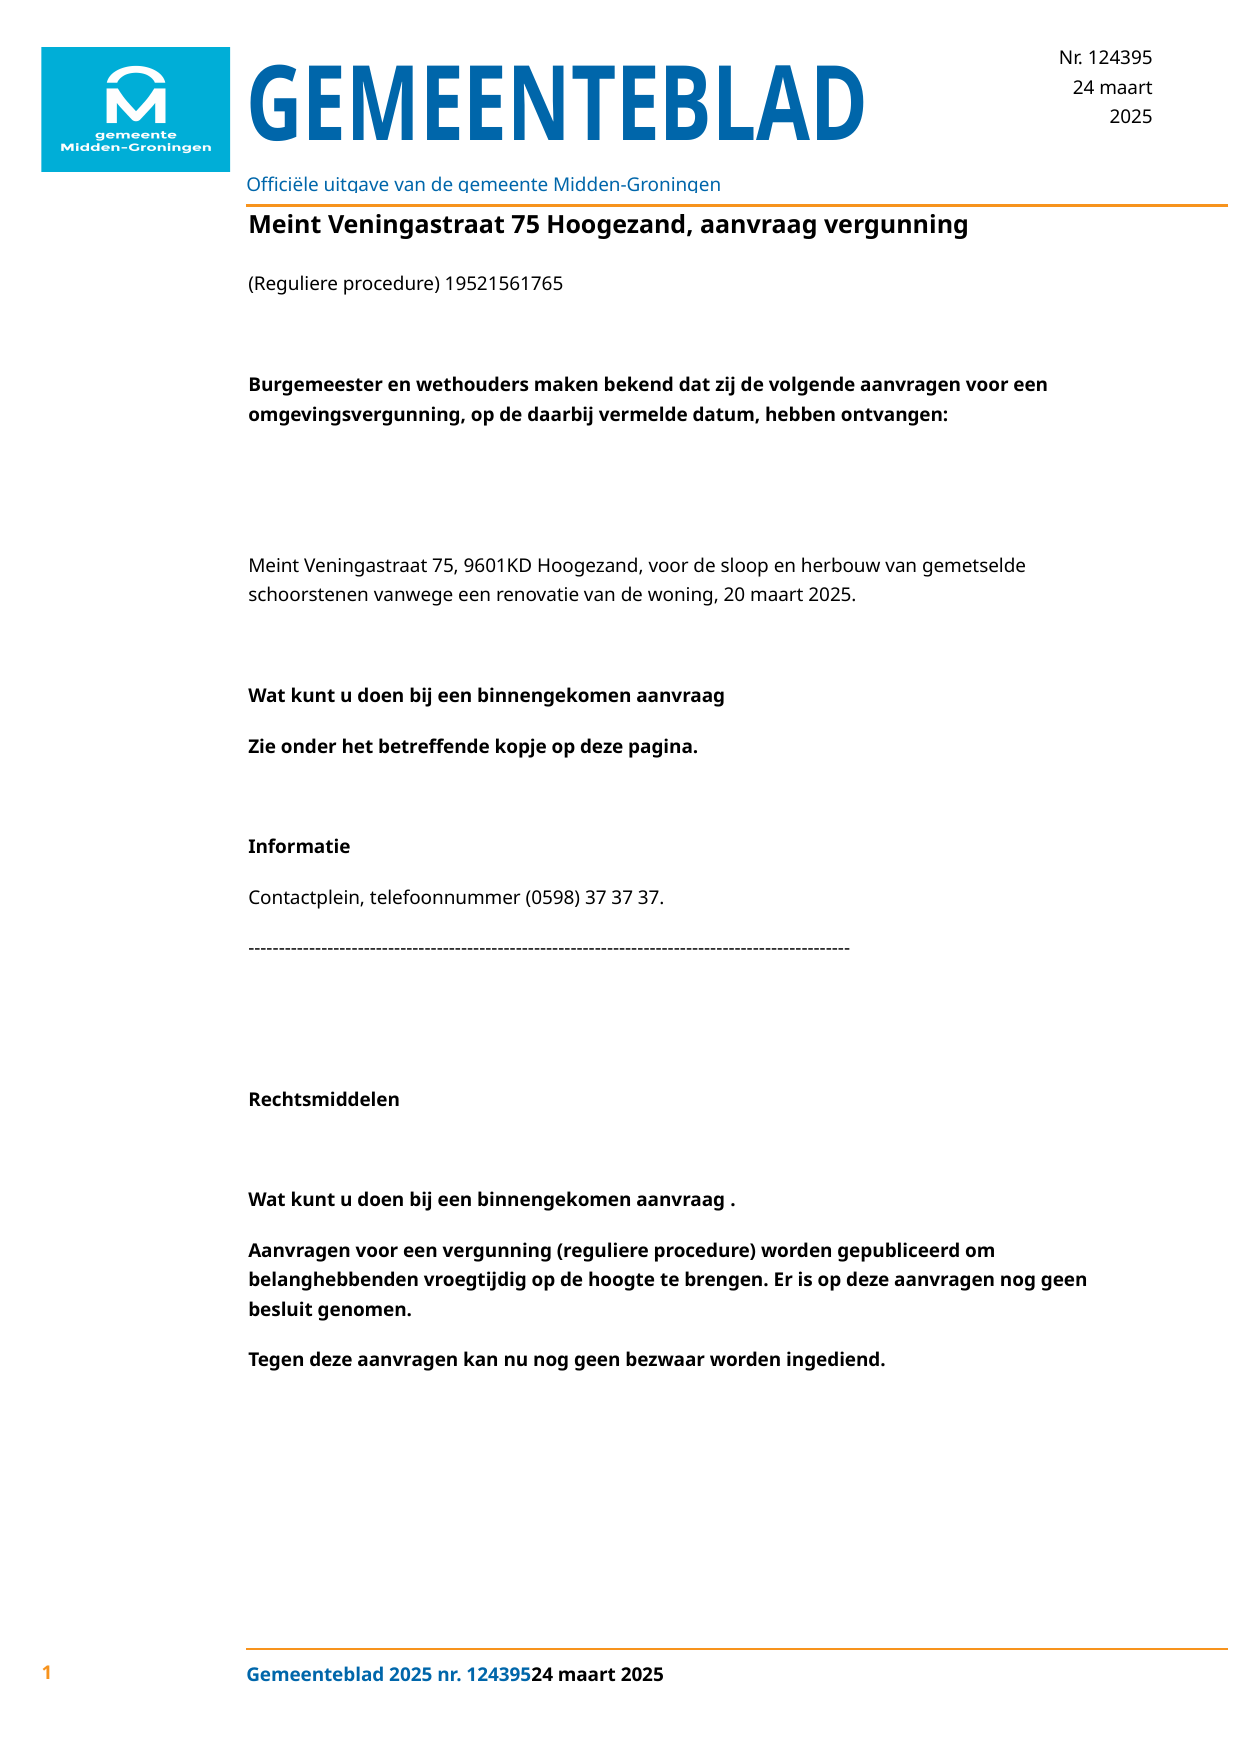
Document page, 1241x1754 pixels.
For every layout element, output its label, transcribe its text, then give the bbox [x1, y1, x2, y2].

text Informatie [248, 834, 1152, 859]
text Wat kunt u doen bij een binnengekomen aanvraag . [248, 1187, 1152, 1212]
text Rechtsmiddelen [248, 1086, 1152, 1111]
text Tegen deze aanvragen kan nu nog geen bezwaar worden ingediend. [248, 1347, 1152, 1372]
picture [107, 89, 165, 122]
text --------------------------------------------------------------------------------------------------- [248, 934, 1152, 960]
text (Reguliere procedure) 19521561765 [248, 270, 1152, 296]
text Wat kunt u doen bij een binnengekomen aanvraag [248, 682, 1152, 708]
text Burgemeester en wethouders maken bekend dat zij de volgende aanvragen voor een omgevingsvergunning, op de daarbij vermelde datum, hebben ontvangen: [248, 371, 1152, 426]
text Aanvragen voor een vergunning (reguliere procedure) worden gepubliceerd om belanghebbenden vroegtijdig op de hoogte te brengen. Er is op deze aanvragen nog geen besluit genomen. [248, 1237, 1152, 1322]
picture [184, 146, 190, 153]
text Zie onder het betreffende kopje op deze pagina. [248, 733, 1152, 758]
picture [108, 66, 164, 82]
text Meint Veningastraat 75, 9601KD Hoogezand, voor de sloop en herbouw van gemetselde schoorstenen vanwege een renovatie van de woning, 20 maart 2025. [248, 552, 1152, 607]
text Meint Veningastraat 75 Hoogezand, aanvraag vergunning [248, 207, 1152, 241]
text Contactplein, telefoonnummer (0598) 37 37 37. [248, 884, 1152, 910]
